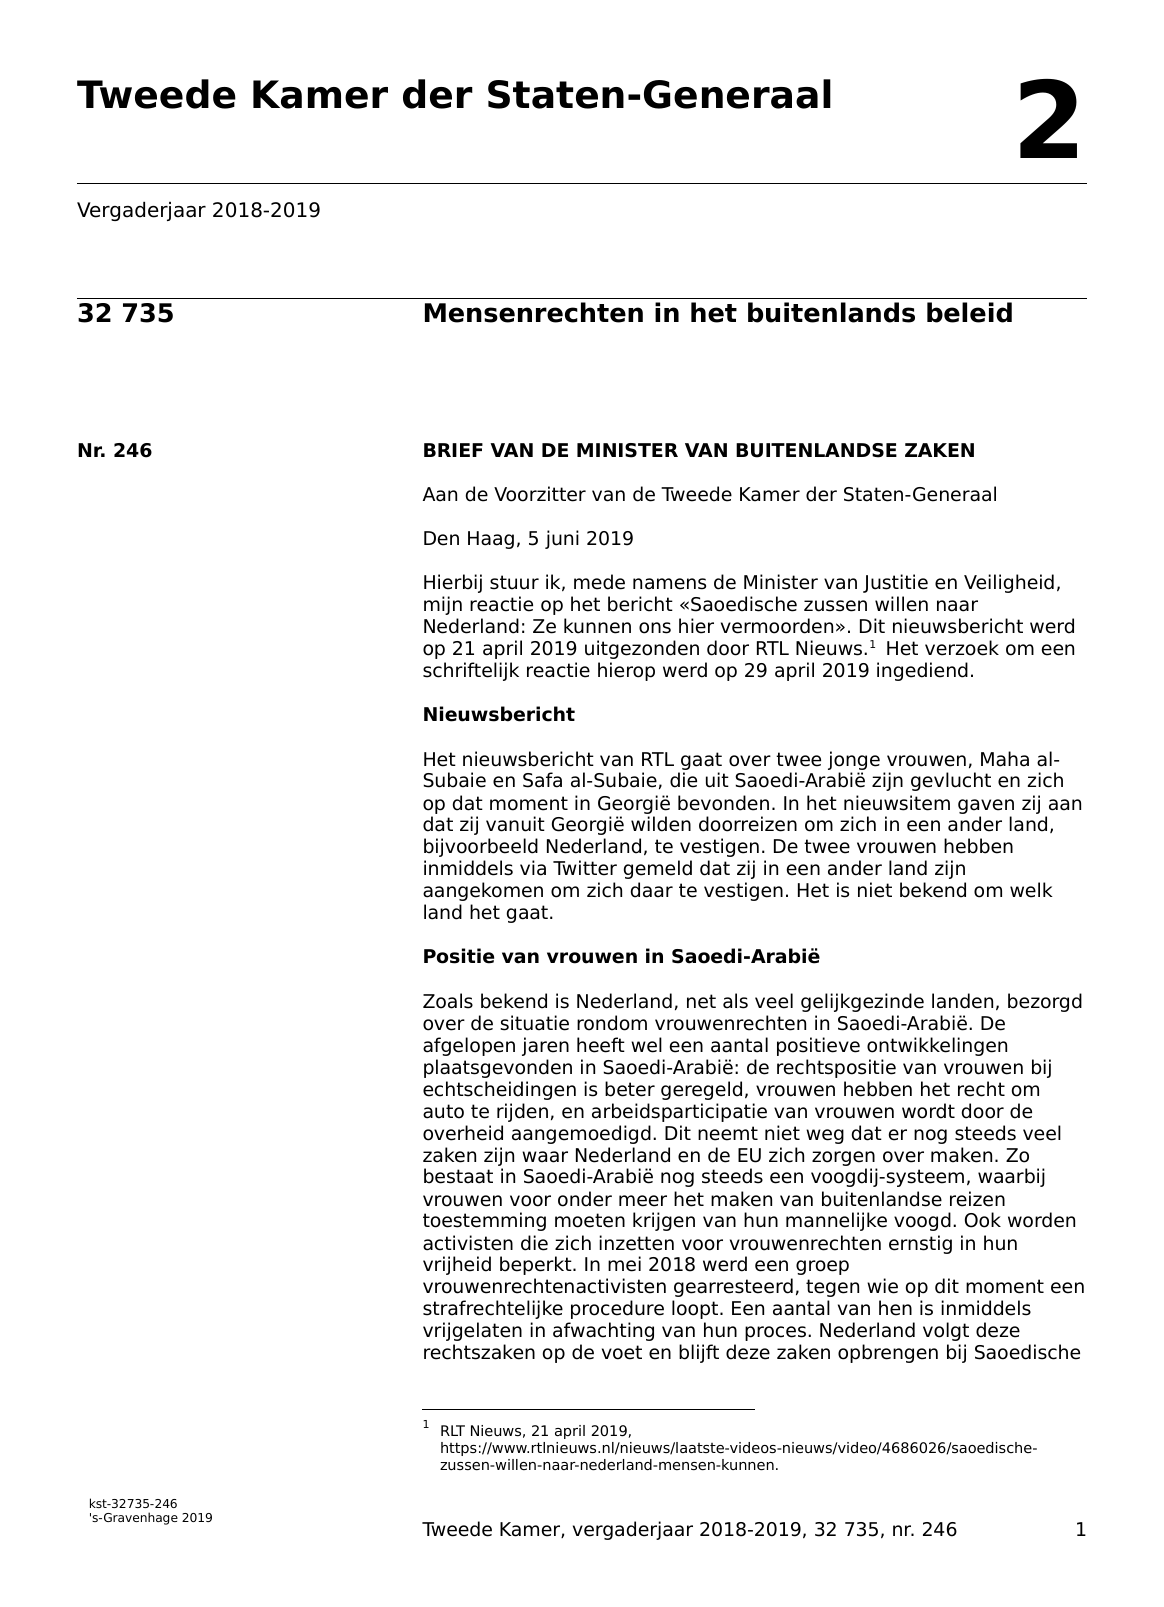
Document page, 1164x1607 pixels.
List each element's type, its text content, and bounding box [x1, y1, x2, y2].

subtitle Nr. 246 BRIEF VAN DE MINISTER VAN BUITENLANDSE ZAKEN [77, 440, 1087, 462]
table_cell Vergaderjaar 2018-2019 [77, 184, 1087, 298]
text Zoals bekend is Nederland, net als veel gelijkgezinde landen, bezorgd over de situatie rondom vrouwenrechten in Saoedi-Arabië. De afgelopen jaren heeft wel een aantal positieve ontwikkelingen plaatsgevonden in Saoedi-Arabië: de rechtspositie van vrouwen bij echtscheidingen is beter geregeld, vrouwen hebben het recht om auto te rijden, en arbeidsparticipatie van vrouwen wordt door de overheid aangemoedigd. Dit neemt niet weg dat er nog steeds veel zaken zijn waar Nederland en de EU zich zorgen over maken. Zo bestaat in Saoedi-Arabië nog steeds een voogdij-systeem, waarbij vrouwen voor onder meer het maken van buitenlandse reizen toestemming moeten krijgen van hun mannelijke voogd. Ook worden activisten die zich inzetten voor vrouwenrechten ernstig in hun vrijheid beperkt. In mei 2018 werd een groep vrouwenrechtenactivisten gearresteerd, tegen wie op dit moment een strafrechtelijke procedure loopt. Een aantal van hen is inmiddels vrijgelaten in afwachting van hun proces. Nederland volgt deze rechtszaken op de voet en blijft deze zaken opbrengen bij Saoedische [422, 991, 1087, 1364]
text kst-32735-246 [88, 1497, 323, 1511]
subtitle 32 735 Mensenrechten in het buitenlands beleid [77, 299, 1087, 329]
text Hierbij stuur ik, mede namens de Minister van Justitie en Veiligheid, mijn reactie op het bericht «Saoedische zussen willen naar Nederland: Ze kunnen ons hier vermoorden». Dit nieuwsbericht werd op 21 april 2019 uitgezonden door RTL Nieuws. Het verzoek om een schriftelijk reactie hierop werd op 29 april 2019 ingediend. [422, 572, 1087, 682]
text RLT Nieuws, 21 april 2019, https://www.rtlnieuws.nl/nieuws/laatste-videos-nieuws/video/4686026/saoedische-zussen-willen-naar-nederland-mensen-kunnen. [422, 1418, 1087, 1474]
text Het nieuwsbericht van RTL gaat over twee jonge vrouwen, Maha al-Subaie en Safa al-Subaie, die uit Saoedi-Arabië zijn gevlucht en zich op dat moment in Georgië bevonden. In het nieuwsitem gaven zij aan dat zij vanuit Georgië wilden doorreizen om zich in een ander land, bijvoorbeeld Nederland, te vestigen. De twee vrouwen hebben inmiddels via Twitter gemeld dat zij in een ander land zijn aangekomen om zich daar te vestigen. Het is niet bekend om welk land het gaat. [422, 748, 1087, 924]
text Aan de Voorzitter van de Tweede Kamer der Staten-Generaal [422, 484, 1087, 506]
text 's-Gravenhage 2019 [88, 1511, 323, 1525]
subtitle Positie van vrouwen in Saoedi-Arabië [422, 946, 1087, 968]
table_header Tweede Kamer der Staten-Generaal [77, 59, 886, 183]
table_header 2 [886, 59, 1087, 183]
text Den Haag, 5 juni 2019 [422, 528, 1087, 550]
subtitle Nieuwsbericht [422, 704, 1087, 726]
